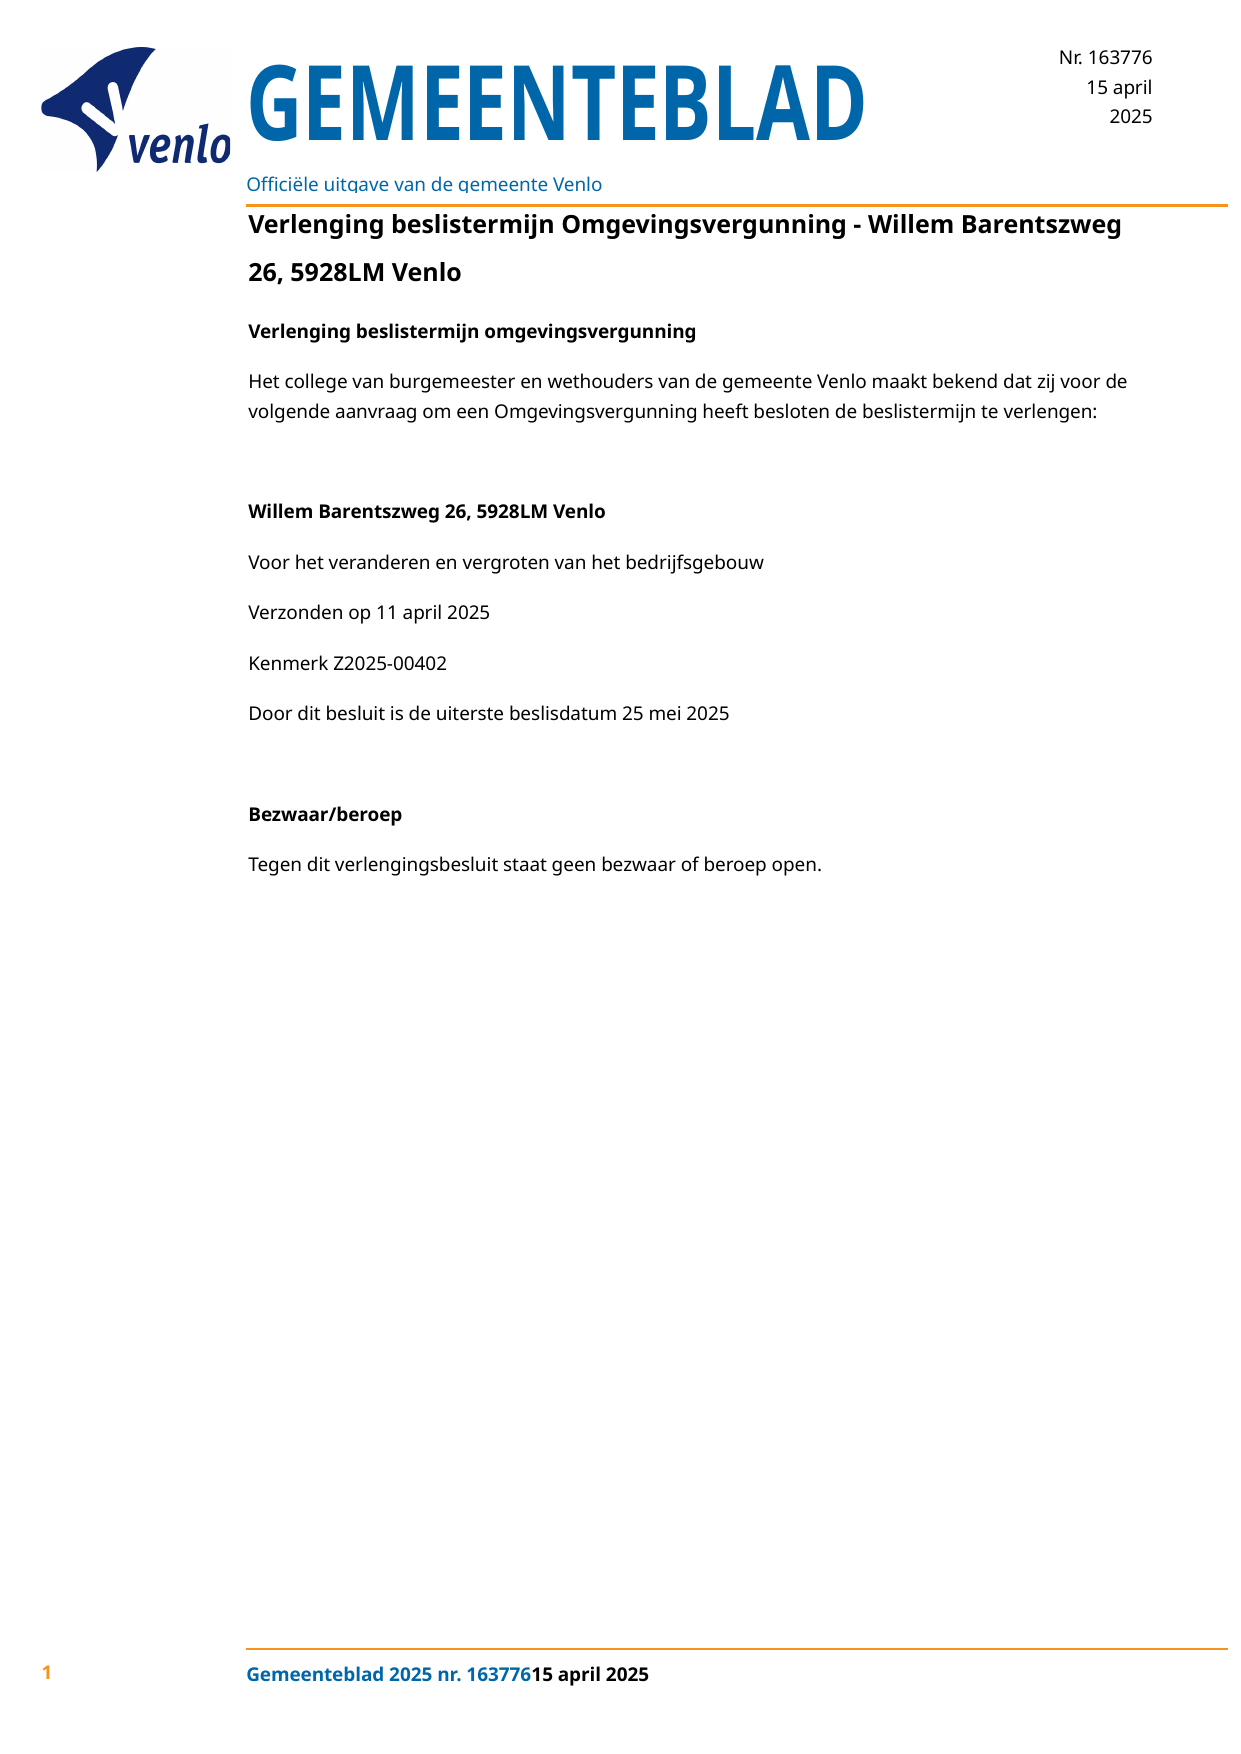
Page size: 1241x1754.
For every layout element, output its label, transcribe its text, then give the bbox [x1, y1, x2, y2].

text Bezwaar/beroep [248, 801, 1152, 827]
text Verlenging beslistermijn omgevingsvergunning [248, 318, 1152, 344]
text Door dit besluit is de uiterste beslisdatum 25 mei 2025 [248, 700, 1152, 726]
text Willem Barentszweg 26, 5928LM Venlo [248, 499, 1152, 524]
picture [41, 47, 231, 172]
text Kenmerk Z2025-00402 [248, 650, 1152, 676]
text Tegen dit verlengingsbesluit staat geen bezwaar of beroep open. [248, 852, 1152, 877]
text Voor het veranderen en vergroten van het bedrijfsgebouw [248, 549, 1152, 575]
text Verlenging beslistermijn Omgevingsvergunning - Willem Barentszweg 26, 5928LM Venlo [248, 207, 1152, 288]
text Het college van burgemeester en wethouders van de gemeente Venlo maakt bekend dat zij voor de volgende aanvraag om een Omgevingsvergunning heeft besloten de beslistermijn te verlengen: [248, 368, 1152, 424]
text Verzonden op 11 april 2025 [248, 599, 1152, 625]
